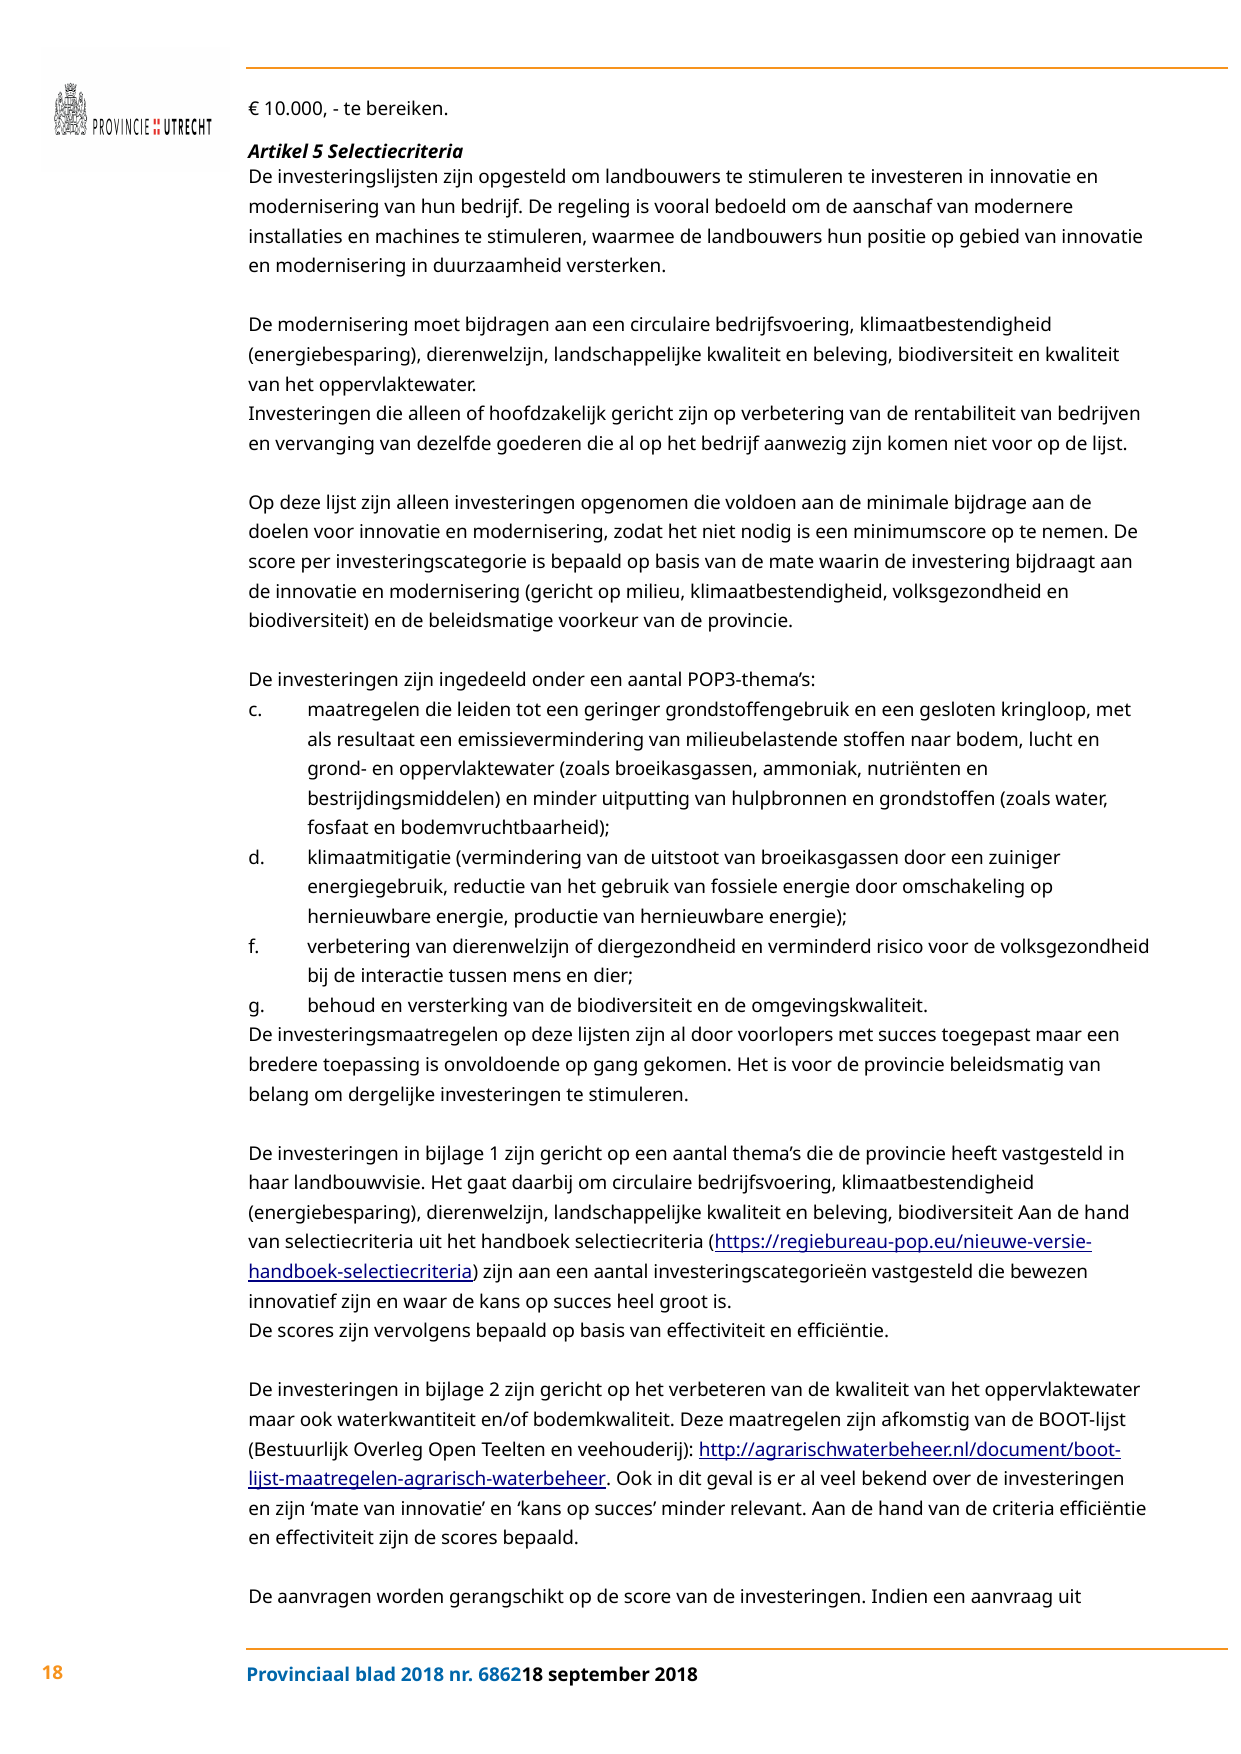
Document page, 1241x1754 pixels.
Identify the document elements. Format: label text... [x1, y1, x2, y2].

text De modernisering moet bijdragen aan een circulaire bedrijfsvoering, klimaatbestendigheid (energiebesparing), dierenwelzijn, landschappelijke kwaliteit en beleving, biodiversiteit en kwaliteit van het oppervlaktewater. [248, 312, 1152, 396]
text De investeringen zijn ingedeeld onder een aantal POP3-thema’s: [248, 667, 1152, 692]
text Investeringen die alleen of hoofdzakelijk gericht zijn op verbetering van de rentabiliteit van bedrijven en vervanging van dezelfde goederen die al op het bedrijf aanwezig zijn komen niet voor op de lijst. [248, 400, 1152, 456]
text De investeringen in bijlage 1 zijn gericht op een aantal thema’s die de provincie heeft vastgesteld in haar landbouwvisie. Het gaat daarbij om circulaire bedrijfsvoering, klimaatbestendigheid (energiebesparing), dierenwelzijn, landschappelijke kwaliteit en beleving, biodiversiteit Aan de hand van selectiecriteria uit het handboek selectiecriteria (https://regiebureau-pop.eu/nieuwe-versie-handboek-selectiecriteria) zijn aan een aantal investeringscategorieën vastgesteld die bewezen innovatief zijn en waar de kans op succes heel groot is. [248, 1140, 1152, 1313]
text De investeringsmaatregelen op deze lijsten zijn al door voorlopers met succes toegepast maar een bredere toepassing is onvoldoende op gang gekomen. Het is voor de provincie beleidsmatig van belang om dergelijke investeringen te stimuleren. [248, 1022, 1152, 1106]
list verbetering van dierenwelzijn of diergezondheid en verminderd risico voor de volksgezondheid bij de interactie tussen mens en dier; [248, 933, 1152, 988]
text De investeringen in bijlage 2 zijn gericht op het verbeteren van de kwaliteit van het oppervlaktewater maar ook waterkwantiteit en/of bodemkwaliteit. Deze maatregelen zijn afkomstig van de BOOT-lijst (Bestuurlijk Overleg Open Teelten en veehouderij): http://agrarischwaterbeheer.nl/document/boot-lijst-maatregelen-agrarisch-waterbeheer. Ook in dit geval is er al veel bekend over de investeringen en zijn ‘mate van innovatie’ en ‘kans op succes’ minder relevant. Aan de hand van de criteria efficiëntie en effectiviteit zijn de scores bepaald. [248, 1377, 1152, 1550]
text De aanvragen worden gerangschikt op de score van de investeringen. Indien een aanvraag uit [248, 1584, 1152, 1609]
list behoud en versterking van de biodiversiteit en de omgevingskwaliteit. [248, 992, 1152, 1018]
list klimaatmitigatie (vermindering van de uitstoot van broeikasgassen door een zuiniger energiegebruik, reductie van het gebruik van fossiele energie door omschakeling op hernieuwbare energie, productie van hernieuwbare energie); [248, 844, 1152, 929]
picture [41, 47, 231, 172]
text Artikel 5 Selectiecriteria [248, 138, 1152, 164]
text € 10.000, - te bereiken. [248, 95, 1152, 121]
text De scores zijn vervolgens bepaald op basis van effectiviteit en efficiëntie. [248, 1317, 1152, 1343]
text Op deze lijst zijn alleen investeringen opgenomen die voldoen aan de minimale bijdrage aan de doelen voor innovatie en modernisering, zodat het niet nodig is een minimumscore op te nemen. De score per investeringscategorie is bepaald op basis van de mate waarin de investering bijdraagt aan de innovatie en modernisering (gericht op milieu, klimaatbestendigheid, volksgezondheid en biodiversiteit) en de beleidsmatige voorkeur van de provincie. [248, 489, 1152, 633]
list maatregelen die leiden tot een geringer grondstoffengebruik en een gesloten kringloop, met als resultaat een emissievermindering van milieubelastende stoffen naar bodem, lucht en grond- en oppervlaktewater (zoals broeikasgassen, ammoniak, nutriënten en bestrijdingsmiddelen) en minder uitputting van hulpbronnen en grondstoffen (zoals water, fosfaat en bodemvruchtbaarheid); [248, 696, 1152, 840]
text De investeringslijsten zijn opgesteld om landbouwers te stimuleren te investeren in innovatie en modernisering van hun bedrijf. De regeling is vooral bedoeld om de aanschaf van modernere installaties en machines te stimuleren, waarmee de landbouwers hun positie op gebied van innovatie en modernisering in duurzaamheid versterken. [248, 164, 1152, 278]
